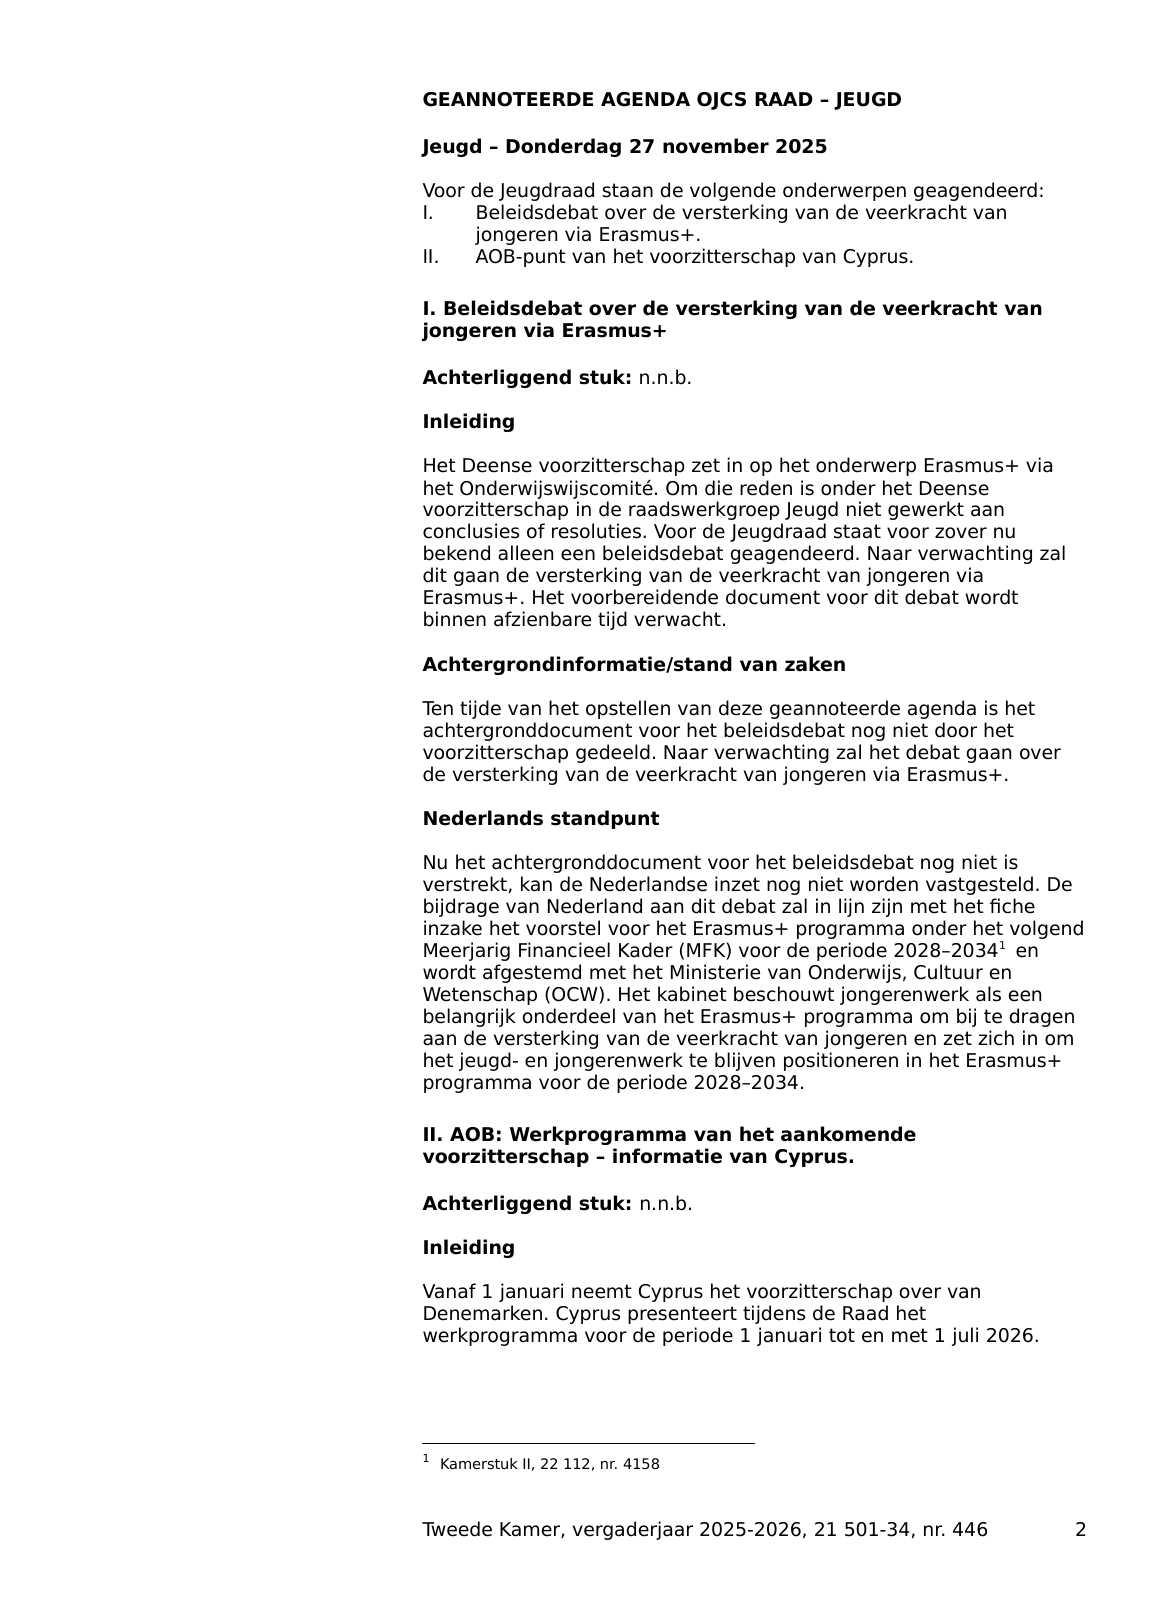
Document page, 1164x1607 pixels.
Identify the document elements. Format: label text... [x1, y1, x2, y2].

text Kamerstuk II, 22 112, nr. 4158 [422, 1452, 1087, 1474]
subtitle Nederlands standpunt [422, 808, 1087, 830]
subtitle GEANNOTEERDE AGENDA OJCS RAAD – JEUGD [422, 89, 1087, 111]
text Nu het achtergronddocument voor het beleidsdebat nog niet is verstrekt, kan de Nederlandse inzet nog niet worden vastgesteld. De bijdrage van Nederland aan dit debat zal in lijn zijn met het fiche inzake het voorstel voor het Erasmus+ programma onder het volgend Meerjarig Financieel Kader (MFK) voor de periode 2028–2034 en wordt afgestemd met het Ministerie van Onderwijs, Cultuur en Wetenschap (OCW). Het kabinet beschouwt jongerenwerk als een belangrijk onderdeel van het Erasmus+ programma om bij te dragen aan de versterking van de veerkracht van jongeren en zet zich in om het jeugd- en jongerenwerk te blijven positioneren in het Erasmus+ programma voor de periode 2028–2034. [422, 852, 1087, 1094]
subtitle I. Beleidsdebat over de versterking van de veerkracht van jongeren via Erasmus+ [422, 298, 1087, 342]
text II. AOB-punt van het voorzitterschap van Cyprus. [422, 246, 1087, 268]
text Ten tijde van het opstellen van deze geannoteerde agenda is het achtergronddocument voor het beleidsdebat nog niet door het voorzitterschap gedeeld. Naar verwachting zal het debat gaan over de versterking van de veerkracht van jongeren via Erasmus+. [422, 698, 1087, 786]
text Vanaf 1 januari neemt Cyprus het voorzitterschap over van Denemarken. Cyprus presenteert tijdens de Raad het werkprogramma voor de periode 1 januari tot en met 1 juli 2026. [422, 1281, 1087, 1347]
subtitle Inleiding [422, 1237, 1087, 1259]
text Achterliggend stuk: n.n.b. [422, 367, 1087, 389]
text Voor de Jeugdraad staan de volgende onderwerpen geagendeerd: [422, 180, 1087, 202]
subtitle Achtergrondinformatie/stand van zaken [422, 653, 1087, 675]
text Achterliggend stuk: n.n.b. [422, 1193, 1087, 1214]
subtitle Inleiding [422, 411, 1087, 433]
subtitle II. AOB: Werkprogramma van het aankomende voorzitterschap – informatie van Cyprus. [422, 1124, 1087, 1168]
subtitle Jeugd – Donderdag 27 november 2025 [422, 136, 1087, 158]
text I. Beleidsdebat over de versterking van de veerkracht van jongeren via Erasmus+. [422, 202, 1087, 246]
text Het Deense voorzitterschap zet in op het onderwerp Erasmus+ via het Onderwijswijscomité. Om die reden is onder het Deense voorzitterschap in de raadswerkgroep Jeugd niet gewerkt aan conclusies of resoluties. Voor de Jeugdraad staat voor zover nu bekend alleen een beleidsdebat geagendeerd. Naar verwachting zal dit gaan de versterking van de veerkracht van jongeren via Erasmus+. Het voorbereidende document voor dit debat wordt binnen afzienbare tijd verwacht. [422, 455, 1087, 631]
